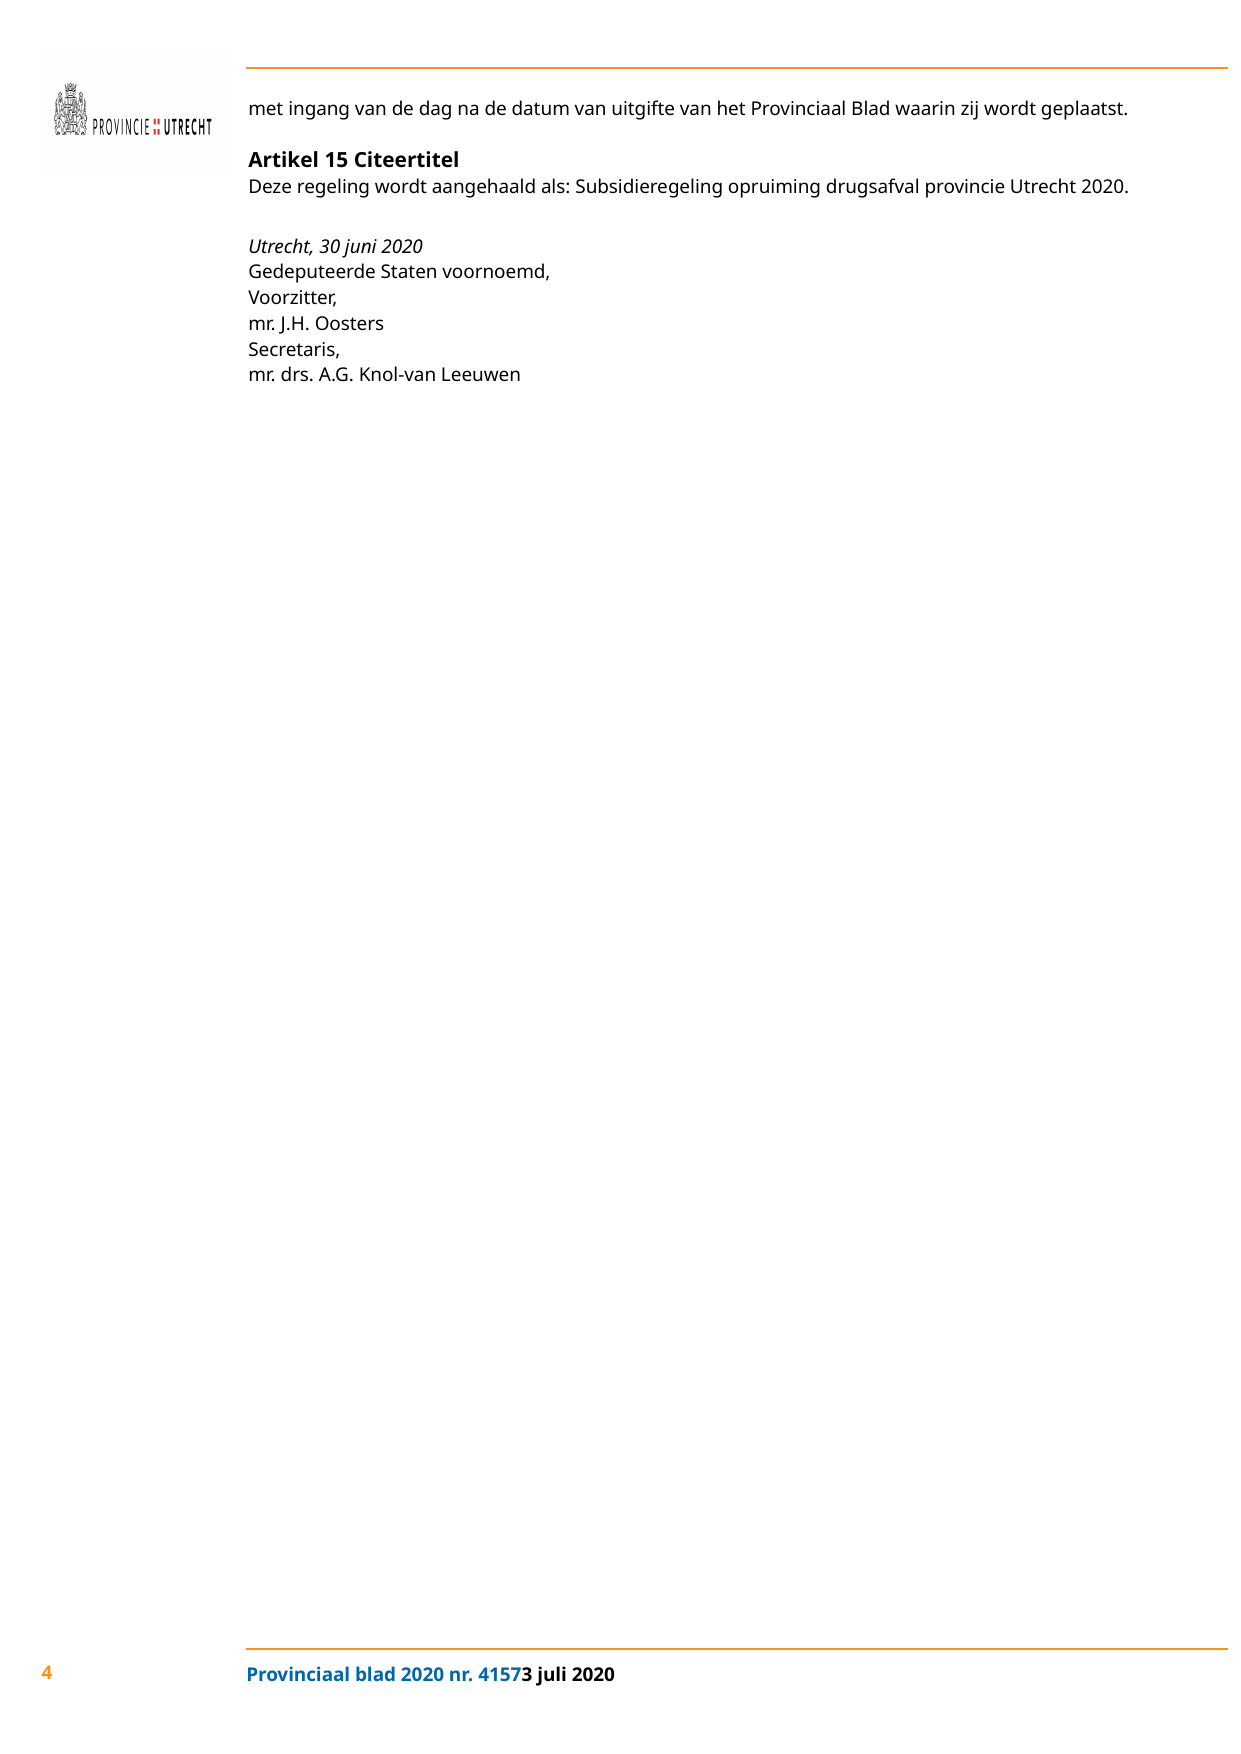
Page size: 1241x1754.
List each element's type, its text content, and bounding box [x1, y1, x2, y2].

text mr. drs. A.G. Knol-van Leeuwen [248, 361, 1152, 387]
picture [41, 47, 231, 172]
text met ingang van de dag na de datum van uitgifte van het Provinciaal Blad waarin zij wordt geplaatst. [248, 95, 1152, 121]
text Artikel 15 Citeertitel [248, 145, 1152, 174]
text mr. J.H. Oosters [248, 310, 1152, 336]
text Gedeputeerde Staten voornoemd, [248, 258, 1152, 284]
text Deze regeling wordt aangehaald als: Subsidieregeling opruiming drugsafval provincie Utrecht 2020. [248, 174, 1152, 199]
text Secretaris, [248, 336, 1152, 361]
text Voorzitter, [248, 284, 1152, 310]
text Utrecht, 30 juni 2020 [248, 233, 1152, 258]
